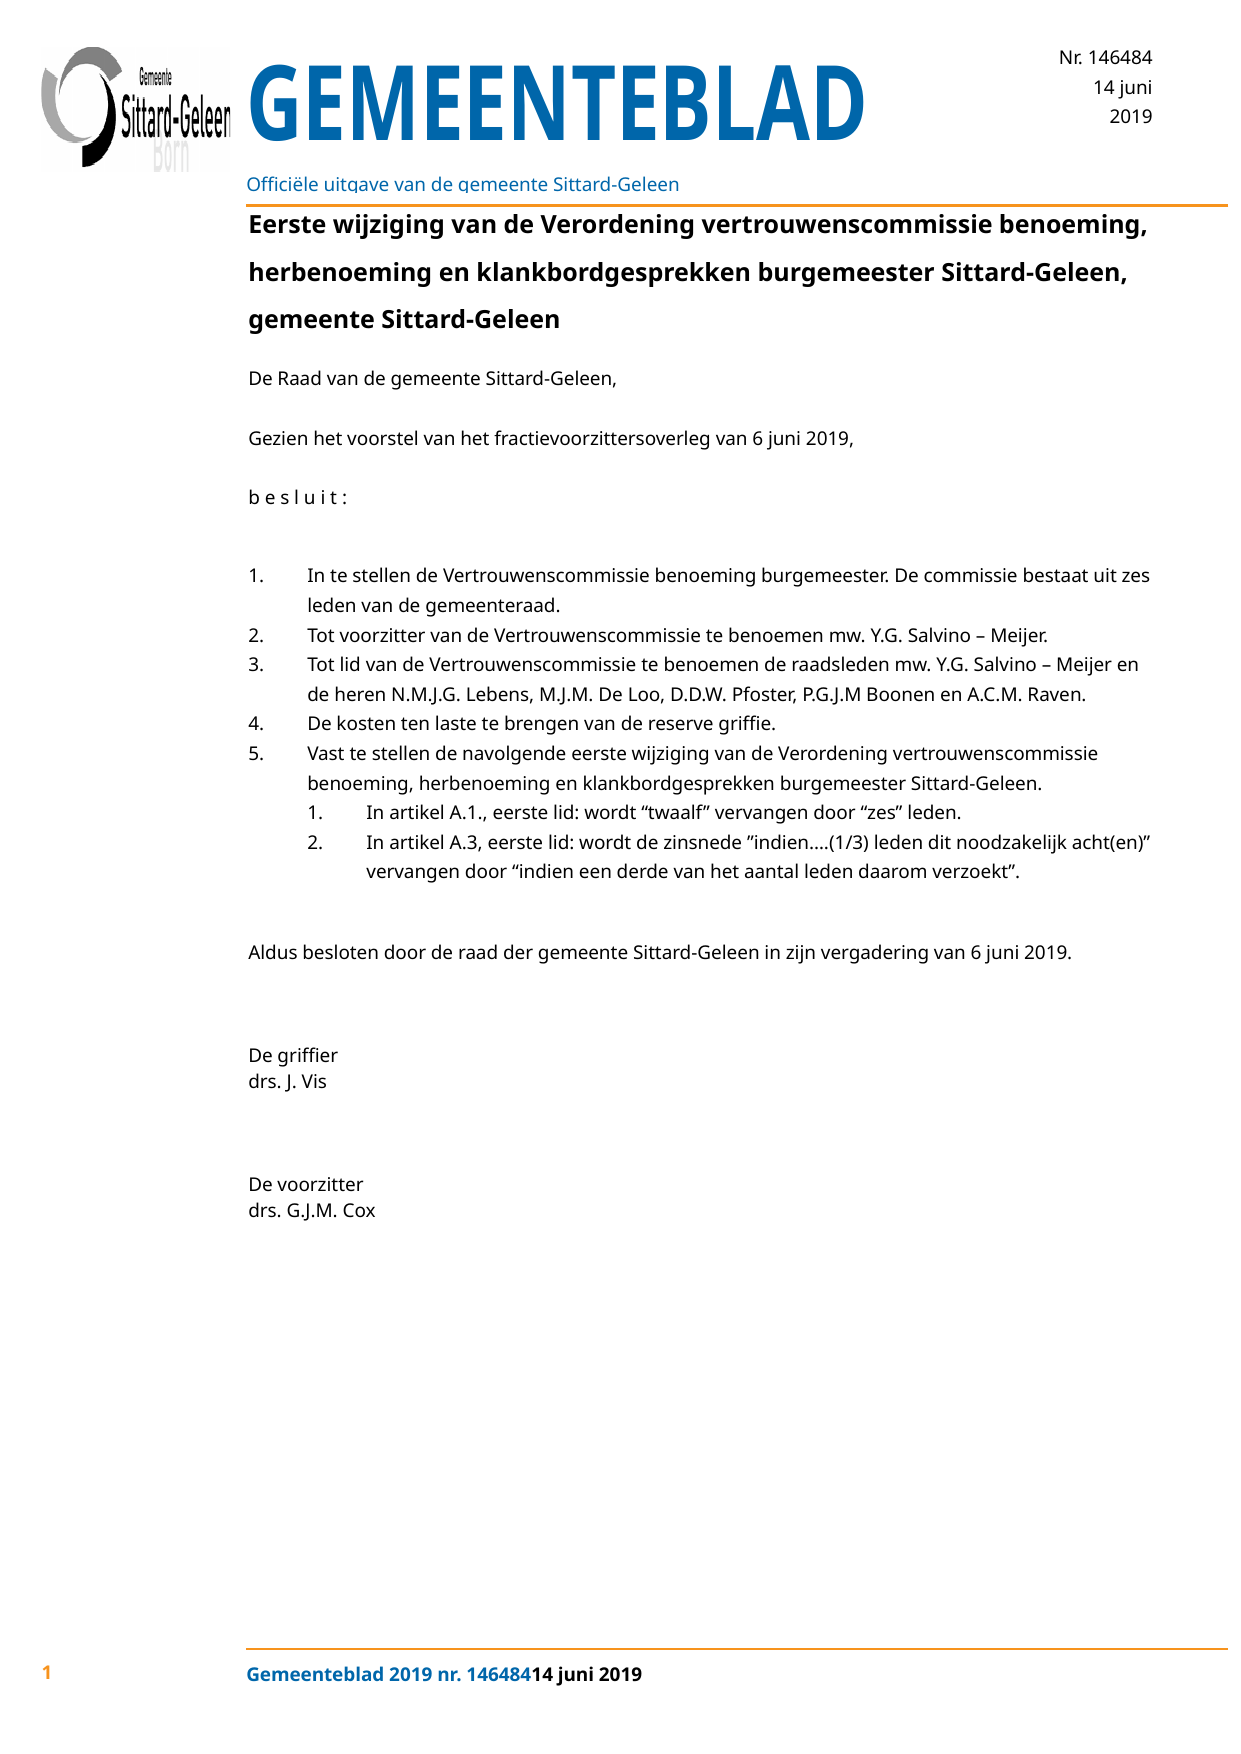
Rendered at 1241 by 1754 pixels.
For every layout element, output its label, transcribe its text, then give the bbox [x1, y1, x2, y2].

text Eerste wijziging van de Verordening vertrouwenscommissie benoeming, herbenoeming en klankbordgesprekken burgemeester Sittard-Geleen, gemeente Sittard-Geleen [248, 207, 1152, 336]
text De Raad van de gemeente Sittard-Geleen, [248, 366, 1152, 391]
list In te stellen de Vertrouwenscommissie benoeming burgemeester. De commissie bestaat uit zes leden van de gemeenteraad. [248, 563, 1152, 618]
text De griffier [248, 1042, 1152, 1068]
list In artikel A.1., eerste lid: wordt “twaalf” vervangen door “zes” leden. [307, 799, 1152, 825]
text De voorzitter [248, 1171, 1152, 1197]
list Vast te stellen de navolgende eerste wijziging van de Verordening vertrouwenscommissie benoeming, herbenoeming en klankbordgesprekken burgemeester Sittard-Geleen. [248, 740, 1152, 796]
picture [41, 47, 231, 172]
text drs. G.J.M. Cox [248, 1197, 1152, 1223]
list Tot voorzitter van de Vertrouwenscommissie te benoemen mw. Y.G. Salvino – Meijer. [248, 622, 1152, 648]
list Tot lid van de Vertrouwenscommissie te benoemen de raadsleden mw. Y.G. Salvino – Meijer en de heren N.M.J.G. Lebens, M.J.M. De Loo, D.D.W. Pfoster, P.G.J.M Boonen en A.C.M. Raven. [248, 651, 1152, 707]
text Aldus besloten door de raad der gemeente Sittard-Geleen in zijn vergadering van 6 juni 2019. [248, 939, 1152, 965]
text Gezien het voorstel van het fractievoorzittersoverleg van 6 juni 2019, [248, 425, 1152, 450]
list De kosten ten laste te brengen van de reserve griffie. [248, 711, 1152, 736]
list In artikel A.3, eerste lid: wordt de zinsnede ”indien….(1/3) leden dit noodzakelijk acht(en)” vervangen door “indien een derde van het aantal leden daarom verzoekt”. [307, 829, 1152, 884]
text b e s l u i t : [248, 484, 1152, 509]
text drs. J. Vis [248, 1068, 1152, 1094]
